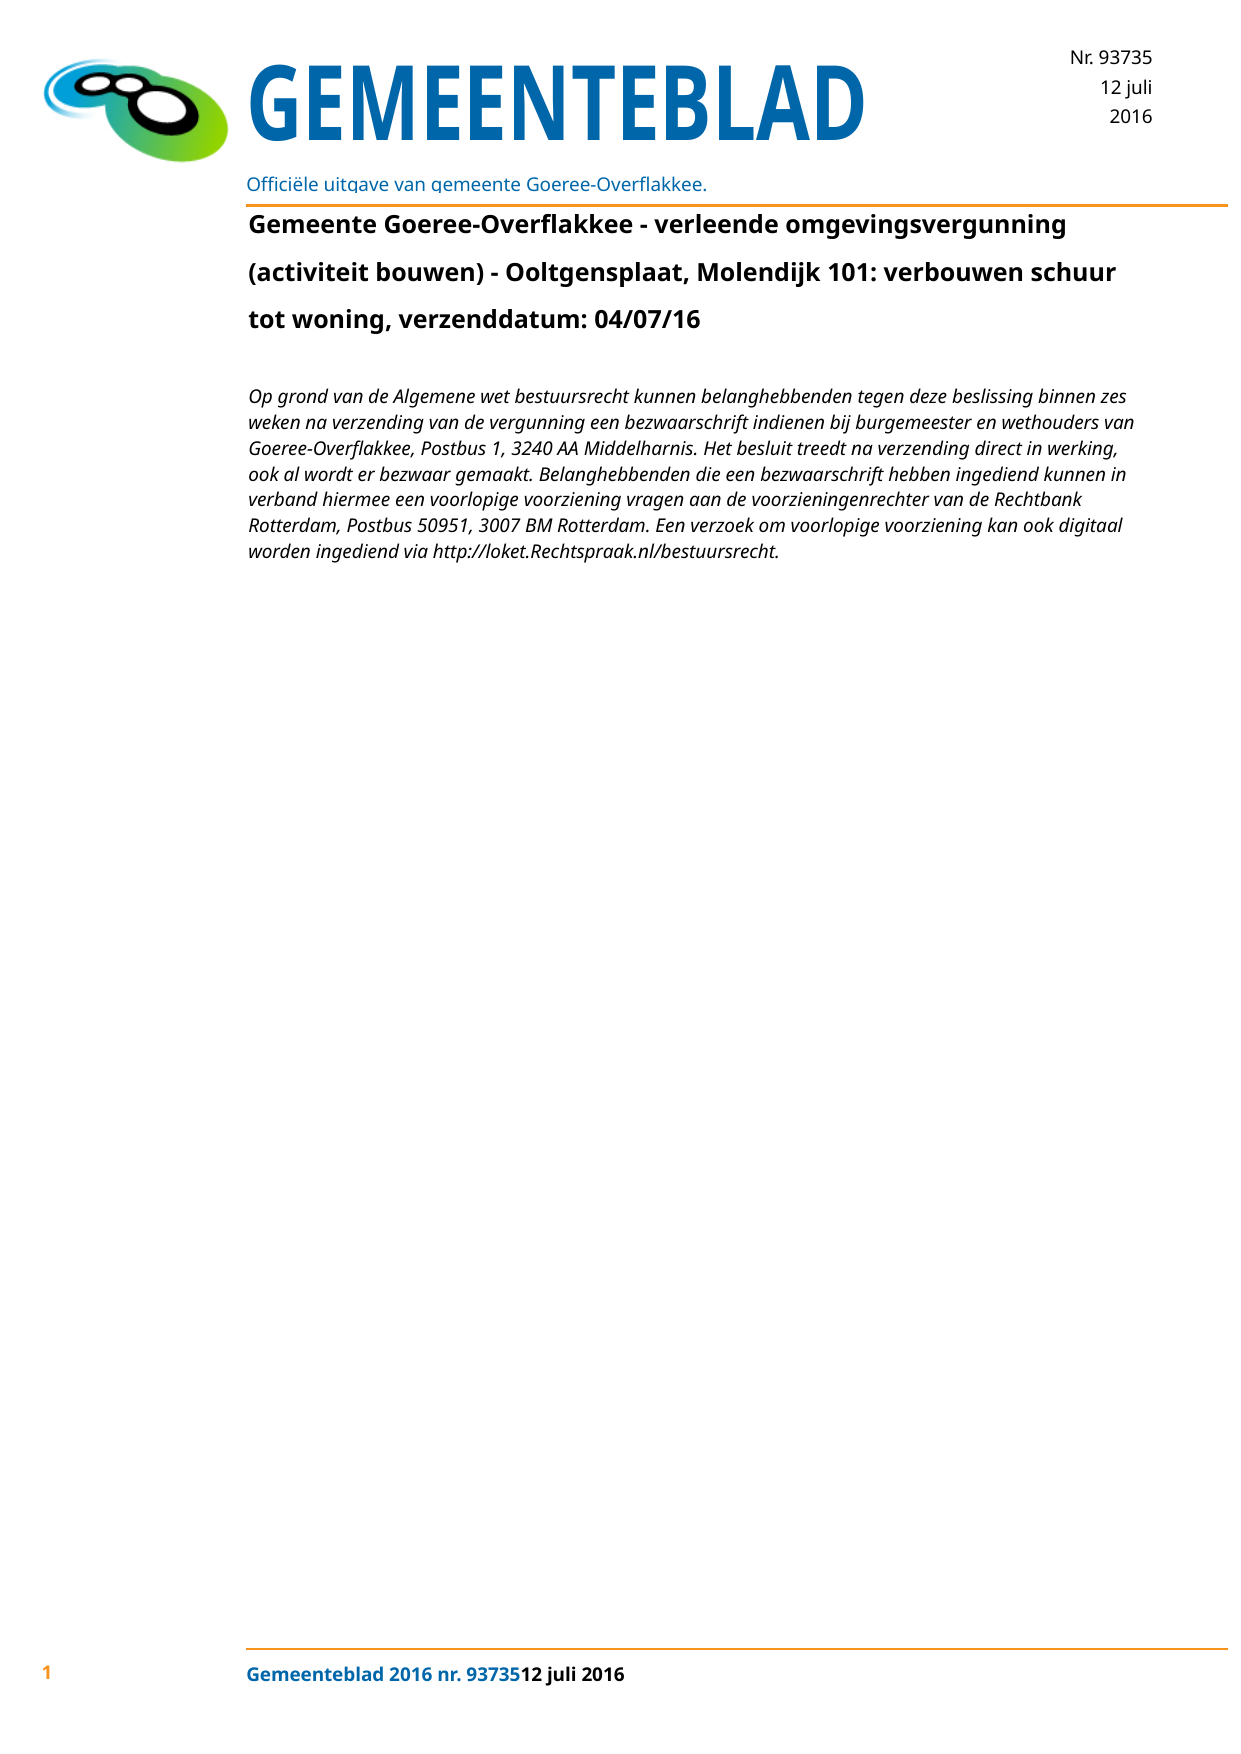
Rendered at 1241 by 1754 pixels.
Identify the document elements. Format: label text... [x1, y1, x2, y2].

text Op grond van de Algemene wet bestuursrecht kunnen belanghebbenden tegen deze beslissing binnen zes weken na verzending van de vergunning een bezwaarschrift indienen bij burgemeester en wethouders van Goeree-Overflakkee, Postbus 1, 3240 AA Middelharnis. Het besluit treedt na verzending direct in werking, ook al wordt er bezwaar gemaakt. Belanghebbenden die een bezwaarschrift hebben ingediend kunnen in verband hiermee een voorlopige voorziening vragen aan de voorzieningenrechter van de Rechtbank Rotterdam, Postbus 50951, 3007 BM Rotterdam. Een verzoek om voorlopige voorziening kan ook digitaal worden ingediend via http://loket.Rechtspraak.nl/bestuursrecht. [248, 384, 1152, 564]
text Gemeente Goeree-Overflakkee - verleende omgevingsvergunning (activiteit bouwen) - Ooltgensplaat, Molendijk 101: verbouwen schuur tot woning, verzenddatum: 04/07/16 [248, 207, 1152, 336]
picture [41, 47, 231, 172]
